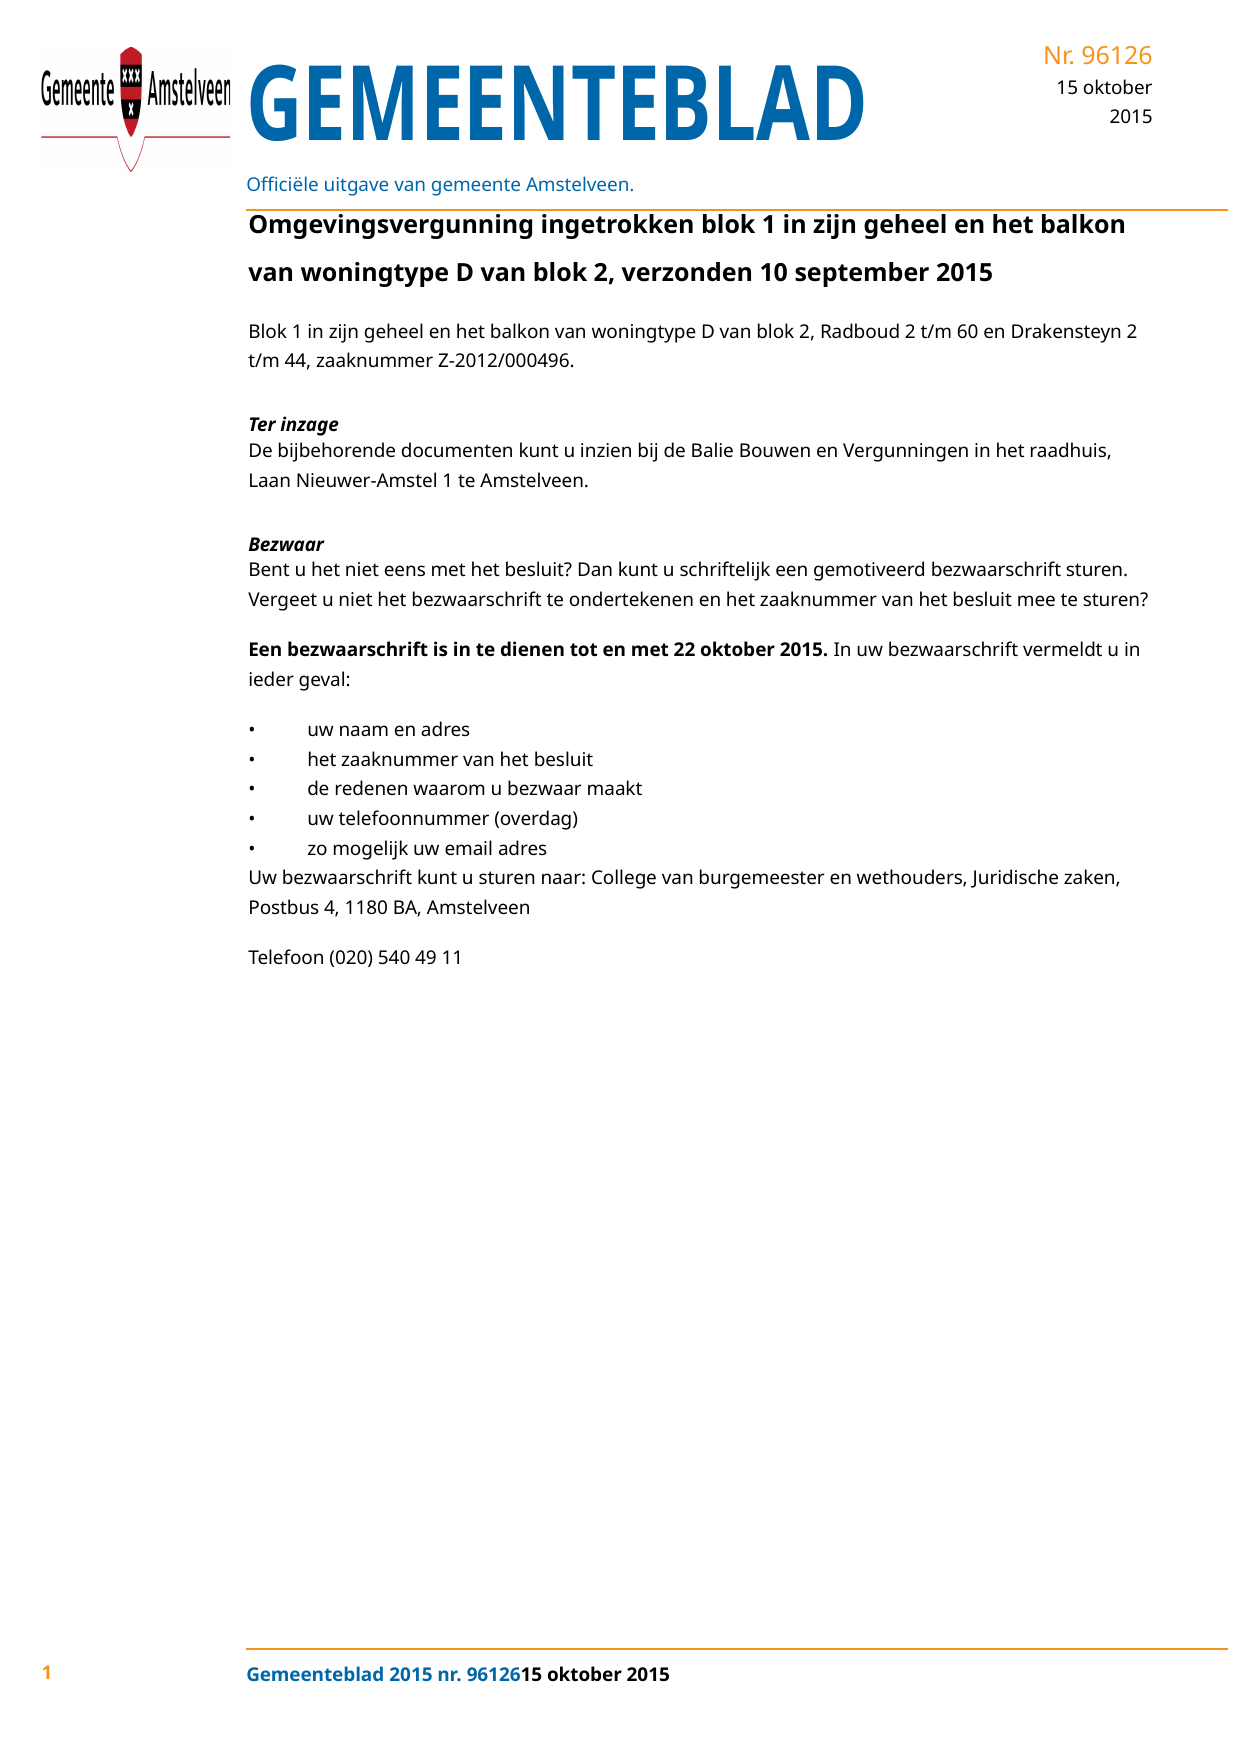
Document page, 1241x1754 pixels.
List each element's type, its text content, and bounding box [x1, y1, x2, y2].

list uw naam en adres [248, 716, 1152, 742]
text De bijbehorende documenten kunt u inzien bij de Balie Bouwen en Vergunningen in het raadhuis, Laan Nieuwer-Amstel 1 te Amstelveen. [248, 437, 1152, 492]
text Ter inzage [248, 411, 1152, 437]
list het zaaknummer van het besluit [248, 746, 1152, 772]
text Een bezwaarschrift is in te dienen tot en met 22 oktober 2015. In uw bezwaarschrift vermeldt u in ieder geval: [248, 636, 1152, 692]
text Uw bezwaarschrift kunt u sturen naar: College van burgemeester en wethouders, Juridische zaken, Postbus 4, 1180 BA, Amstelveen [248, 864, 1152, 920]
picture [41, 47, 231, 172]
list zo mogelijk uw email adres [248, 835, 1152, 861]
text Bent u het niet eens met het besluit? Dan kunt u schriftelijk een gemotiveerd bezwaarschrift sturen. Vergeet u niet het bezwaarschrift te ondertekenen en het zaaknummer van het besluit mee te sturen? [248, 556, 1152, 612]
text Telefoon (020) 540 49 11 [248, 944, 1152, 970]
text Blok 1 in zijn geheel en het balkon van woningtype D van blok 2, Radboud 2 t/m 60 en Drakensteyn 2 t/m 44, zaaknummer Z-2012/000496. [248, 318, 1152, 373]
text Omgevingsvergunning ingetrokken blok 1 in zijn geheel en het balkon van woningtype D van blok 2, verzonden 10 september 2015 [248, 211, 1152, 288]
text Bezwaar [248, 531, 1152, 556]
list uw telefoonnummer (overdag) [248, 805, 1152, 831]
list de redenen waarom u bezwaar maakt [248, 776, 1152, 801]
